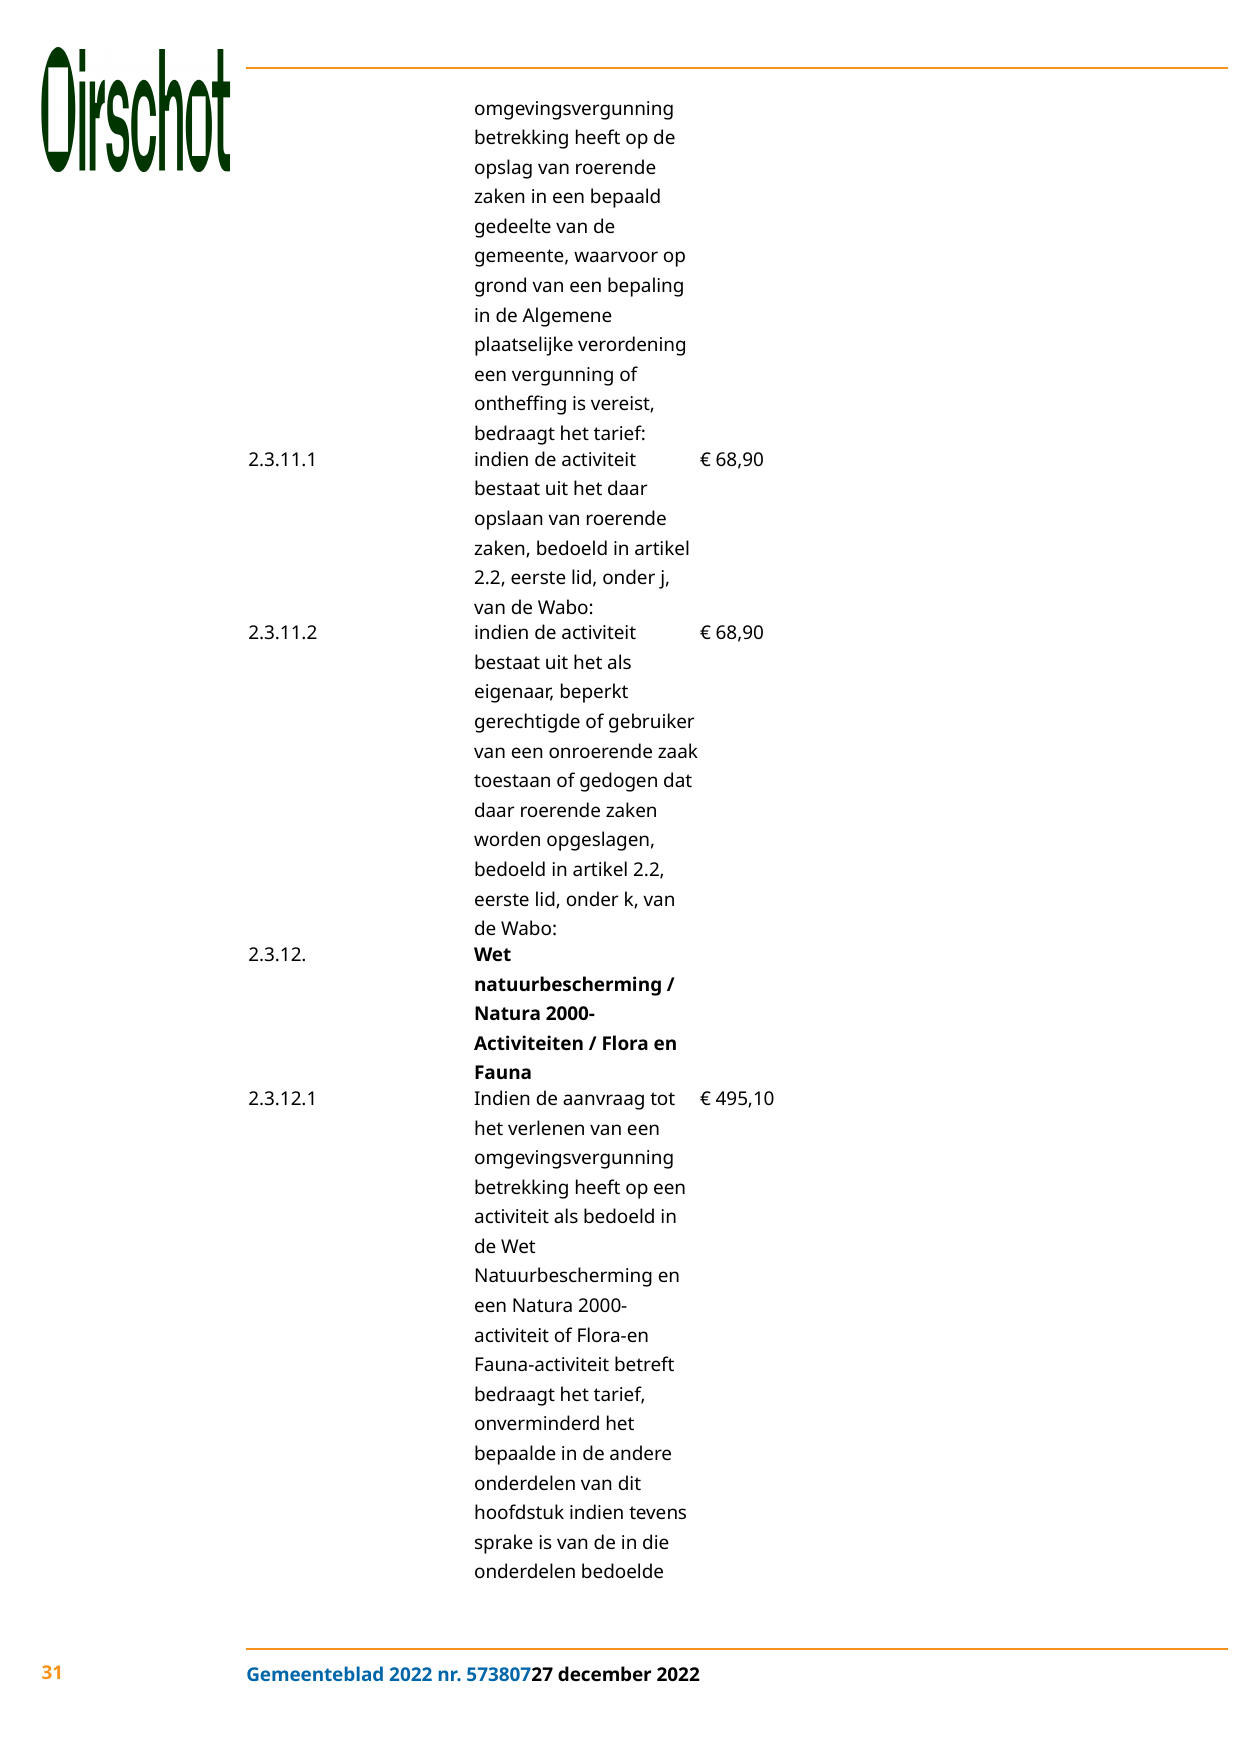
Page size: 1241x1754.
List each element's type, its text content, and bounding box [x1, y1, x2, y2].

picture [41, 47, 231, 172]
table_cell [926, 941, 1152, 1085]
table_cell 2.3.12.1 [248, 1085, 474, 1584]
table_cell 2.3.11.2 [248, 620, 474, 941]
table_cell [700, 95, 926, 446]
table_cell Wet natuurbescherming / Natura 2000-Activiteiten / Flora en Fauna [474, 941, 700, 1085]
table_cell € 68,90 [700, 620, 926, 941]
table_cell [926, 1085, 1152, 1584]
table_cell [926, 446, 1152, 619]
table_cell € 68,90 [700, 446, 926, 619]
table_cell 2.3.12. [248, 941, 474, 1085]
table_cell [926, 95, 1152, 446]
table_cell [248, 95, 474, 446]
table_cell omgevingsvergunning betrekking heeft op de opslag van roerende zaken in een bepaald gedeelte van de gemeente, waarvoor op grond van een bepaling in de Algemene plaatselijke verordening een vergunning of ontheffing is vereist, bedraagt het tarief: [474, 95, 700, 446]
table_cell Indien de aanvraag tot het verlenen van een omgevingsvergunning betrekking heeft op een activiteit als bedoeld in de Wet Natuurbescherming en een Natura 2000-activiteit of Flora-en Fauna-activiteit betreft bedraagt het tarief, onverminderd het bepaalde in de andere onderdelen van dit hoofdstuk indien tevens sprake is van de in die onderdelen bedoelde [474, 1085, 700, 1584]
table_cell [926, 620, 1152, 941]
table_cell indien de activiteit bestaat uit het als eigenaar, beperkt gerechtigde of gebruiker van een onroerende zaak toestaan of gedogen dat daar roerende zaken worden opgeslagen, bedoeld in artikel 2.2, eerste lid, onder k, van de Wabo: [474, 620, 700, 941]
table_cell indien de activiteit bestaat uit het daar opslaan van roerende zaken, bedoeld in artikel 2.2, eerste lid, onder j, van de Wabo: [474, 446, 700, 619]
table_cell 2.3.11.1 [248, 446, 474, 619]
table_cell [700, 941, 926, 1085]
table_cell € 495,10 [700, 1085, 926, 1584]
